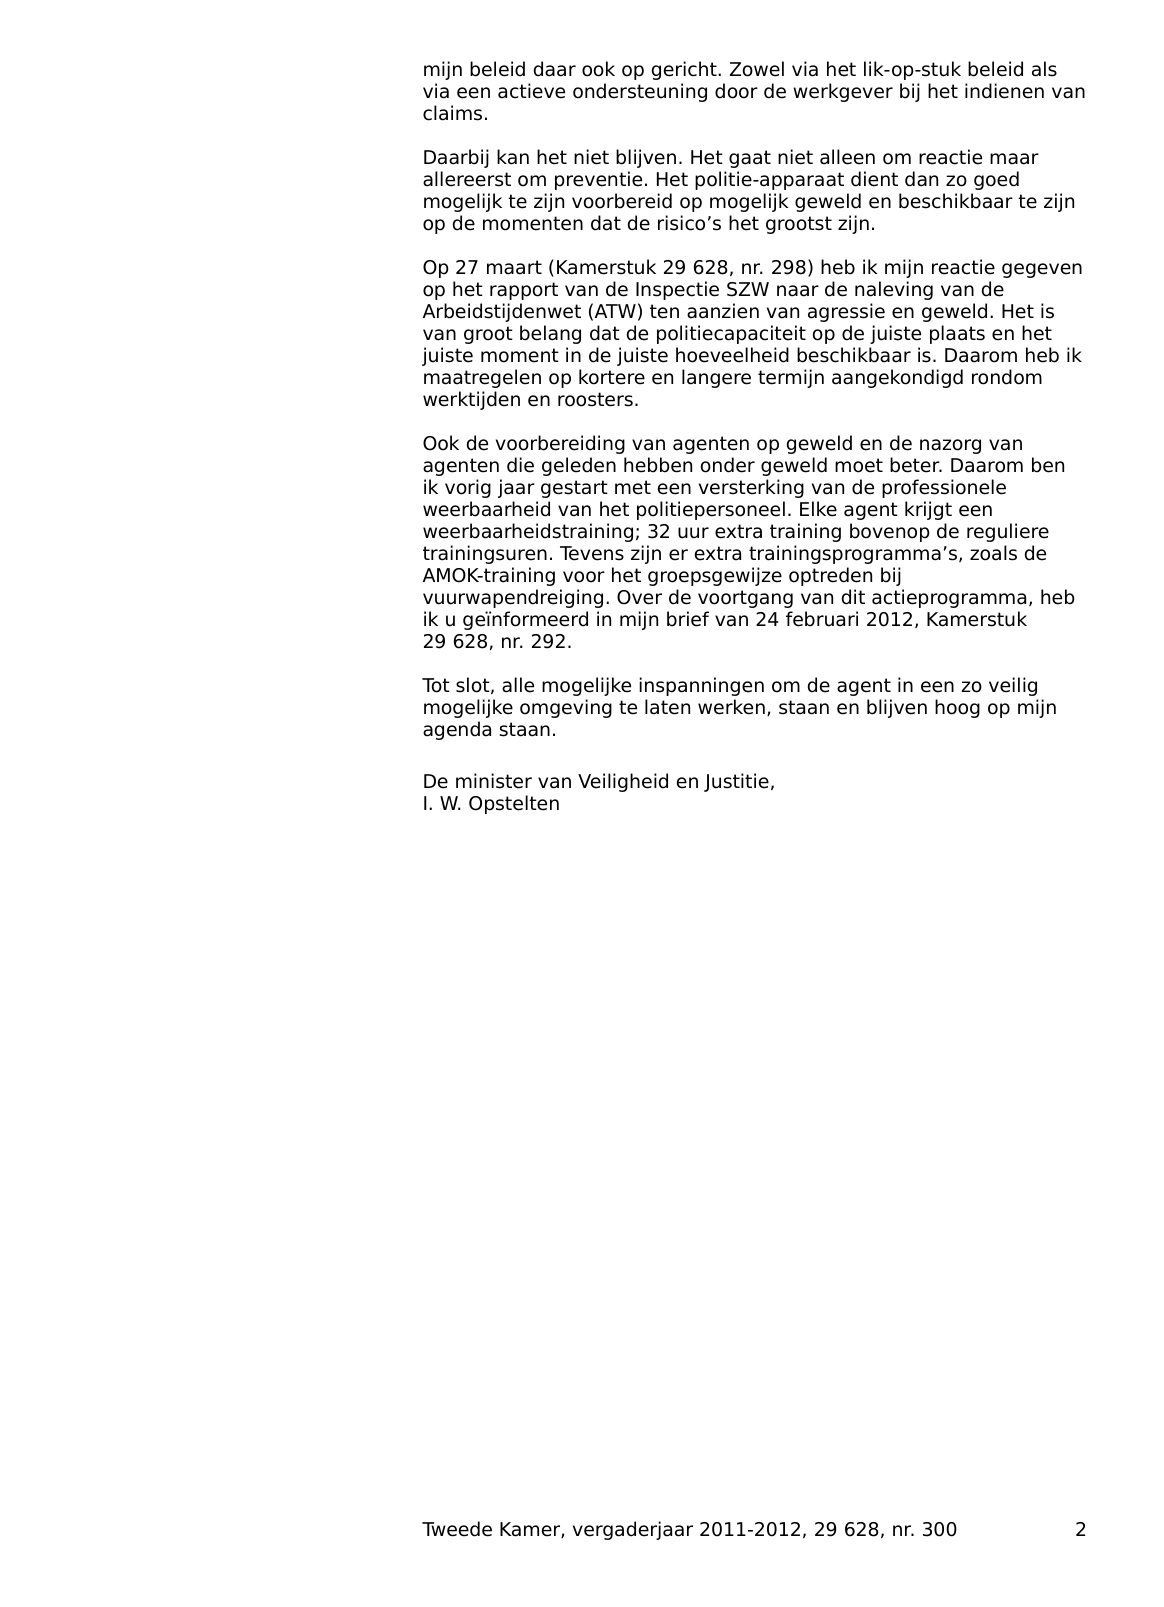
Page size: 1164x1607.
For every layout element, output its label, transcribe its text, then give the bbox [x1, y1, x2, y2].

text Daarbij kan het niet blijven. Het gaat niet alleen om reactie maar allereerst om preventie. Het politie-apparaat dient dan zo goed mogelijk te zijn voorbereid op mogelijk geweld en beschikbaar te zijn op de momenten dat de risico’s het grootst zijn. [422, 147, 1087, 235]
text Op 27 maart (Kamerstuk 29 628, nr. 298) heb ik mijn reactie gegeven op het rapport van de Inspectie SZW naar de naleving van de Arbeidstijdenwet (ATW) ten aanzien van agressie en geweld. Het is van groot belang dat de politiecapaciteit op de juiste plaats en het juiste moment in de juiste hoeveelheid beschikbaar is. Daarom heb ik maatregelen op kortere en langere termijn aangekondigd rondom werktijden en roosters. [422, 257, 1087, 411]
text De minister van Veiligheid en Justitie, I. W. Opstelten [422, 771, 1087, 815]
text Ook de voorbereiding van agenten op geweld en de nazorg van agenten die geleden hebben onder geweld moet beter. Daarom ben ik vorig jaar gestart met een versterking van de professionele weerbaarheid van het politiepersoneel. Elke agent krijgt een weerbaarheidstraining; 32 uur extra training bovenop de reguliere trainingsuren. Tevens zijn er extra trainingsprogramma’s, zoals de AMOK-training voor het groepsgewijze optreden bij vuurwapendreiging. Over de voortgang van dit actieprogramma, heb ik u geïnformeerd in mijn brief van 24 februari 2012, Kamerstuk 29 628, nr. 292. [422, 433, 1087, 653]
text mijn beleid daar ook op gericht. Zowel via het lik-op-stuk beleid als via een actieve ondersteuning door de werkgever bij het indienen van claims. [422, 59, 1087, 125]
text Tot slot, alle mogelijke inspanningen om de agent in een zo veilig mogelijke omgeving te laten werken, staan en blijven hoog op mijn agenda staan. [422, 675, 1087, 741]
